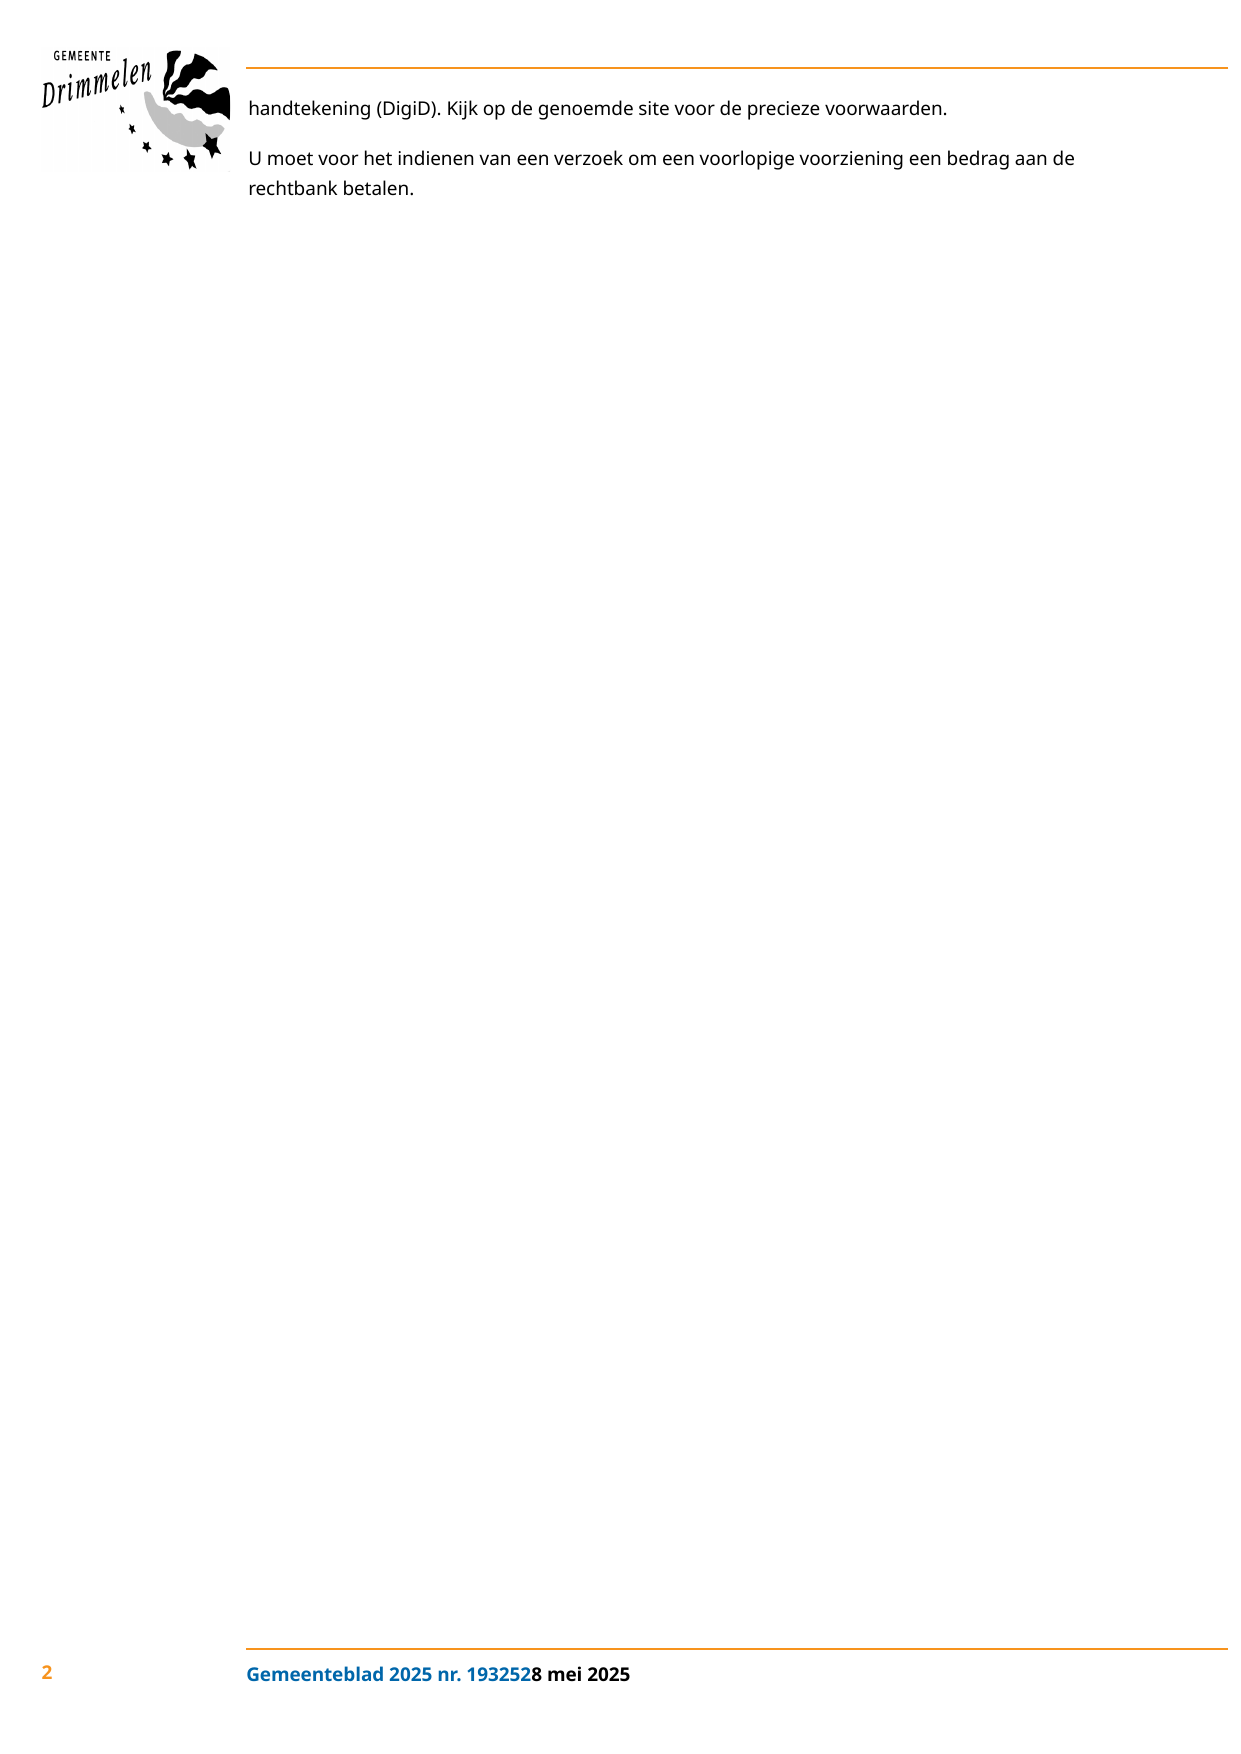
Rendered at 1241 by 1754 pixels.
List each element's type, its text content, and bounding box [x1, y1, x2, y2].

picture [41, 47, 231, 172]
text U moet voor het indienen van een verzoek om een voorlopige voorziening een bedrag aan de rechtbank betalen. [248, 145, 1152, 201]
text handtekening (DigiD). Kijk op de genoemde site voor de precieze voorwaarden. [248, 95, 1152, 121]
